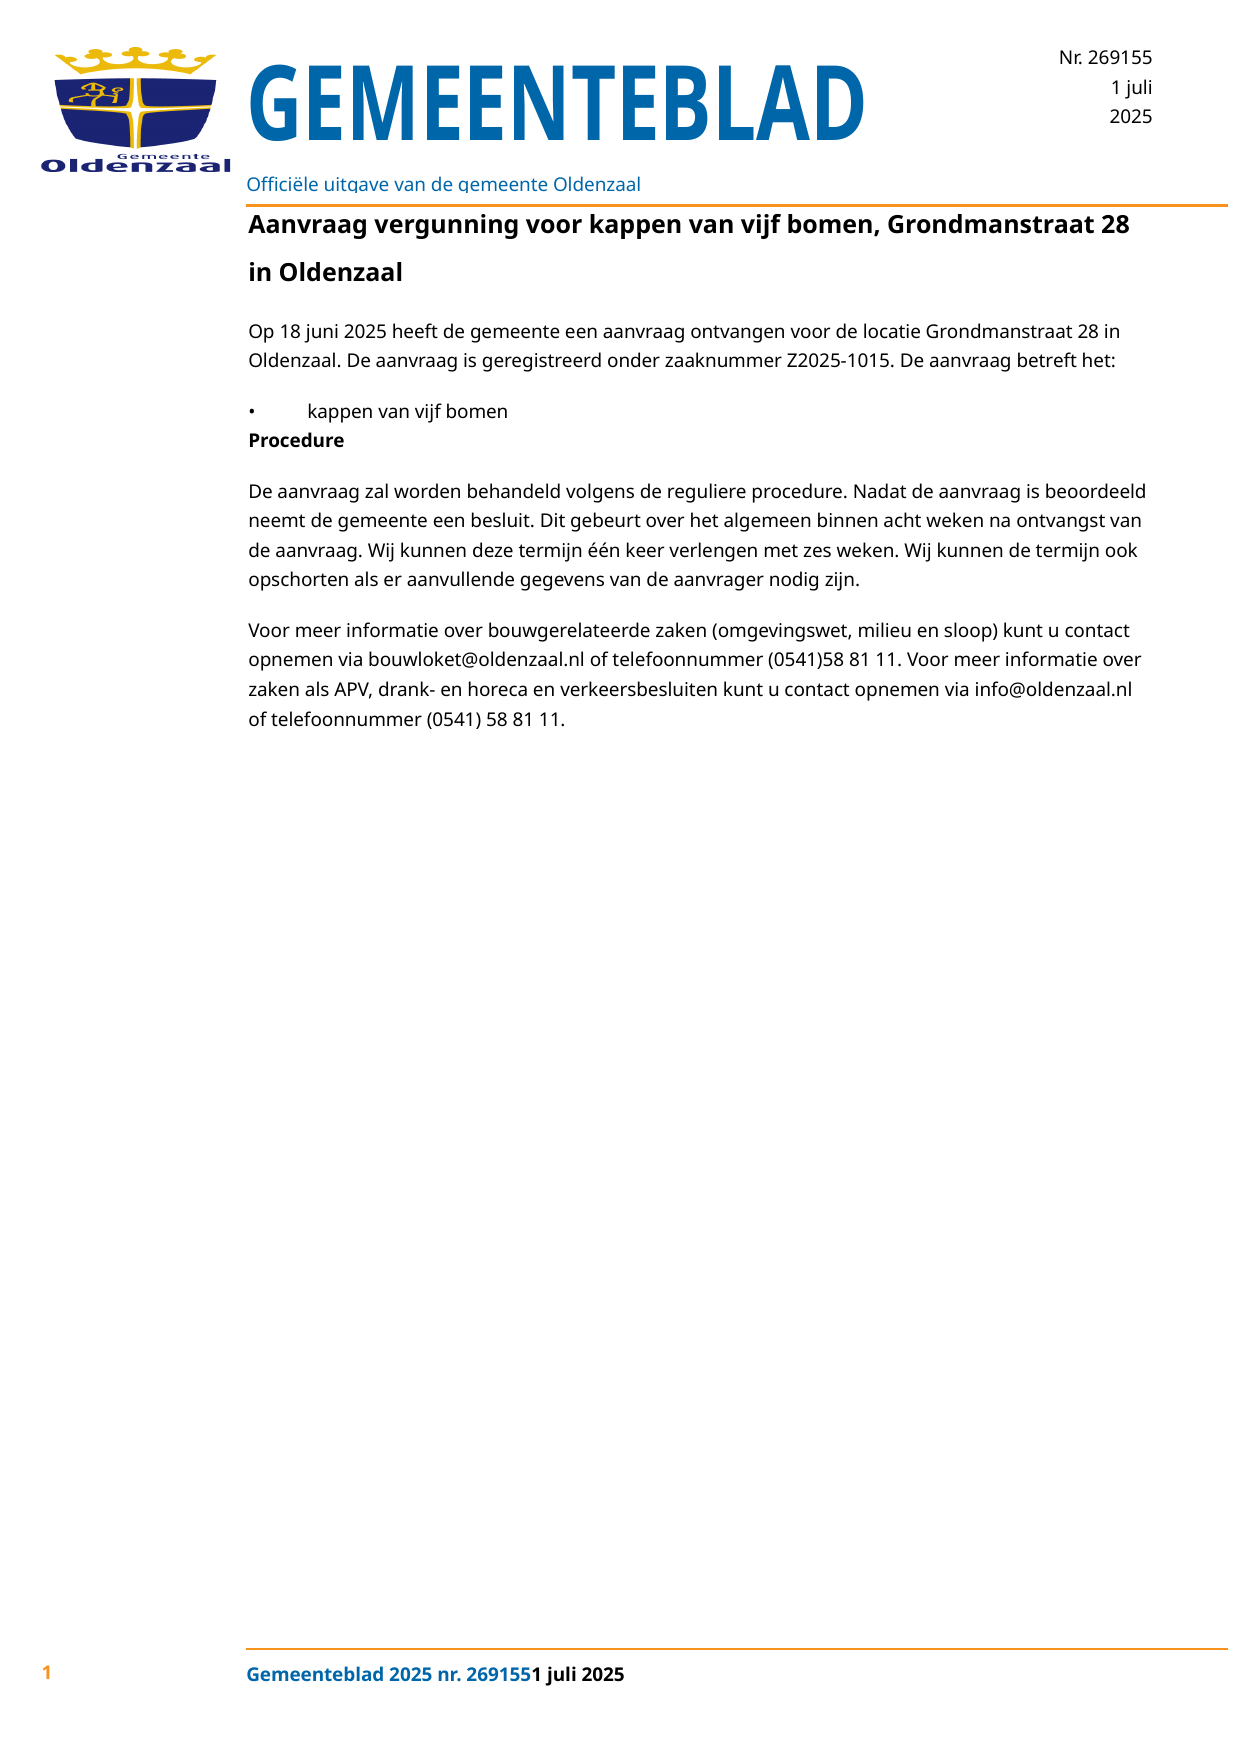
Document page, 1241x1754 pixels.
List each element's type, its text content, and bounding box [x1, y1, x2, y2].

list kappen van vijf bomen [248, 398, 1152, 424]
text Aanvraag vergunning voor kappen van vijf bomen, Grondmanstraat 28 in Oldenzaal [248, 207, 1152, 288]
text Op 18 juni 2025 heeft de gemeente een aanvraag ontvangen voor de locatie Grondmanstraat 28 in Oldenzaal. De aanvraag is geregistreerd onder zaaknummer Z2025-1015. De aanvraag betreft het: [248, 318, 1152, 373]
text Voor meer informatie over bouwgerelateerde zaken (omgevingswet, milieu en sloop) kunt u contact opnemen via bouwloket@oldenzaal.nl of telefoonnummer (0541)58 81 11. Voor meer informatie over zaken als APV, drank- en horeca en verkeersbesluiten kunt u contact opnemen via info@oldenzaal.nl of telefoonnummer (0541) 58 81 11. [248, 617, 1152, 732]
text De aanvraag zal worden behandeld volgens de reguliere procedure. Nadat de aanvraag is beoordeeld neemt de gemeente een besluit. Dit gebeurt over het algemeen binnen acht weken na ontvangst van de aanvraag. Wij kunnen deze termijn één keer verlengen met zes weken. Wij kunnen de termijn ook opschorten als er aanvullende gegevens van de aanvrager nodig zijn. [248, 478, 1152, 592]
text Procedure [248, 427, 1152, 453]
picture [41, 47, 231, 172]
